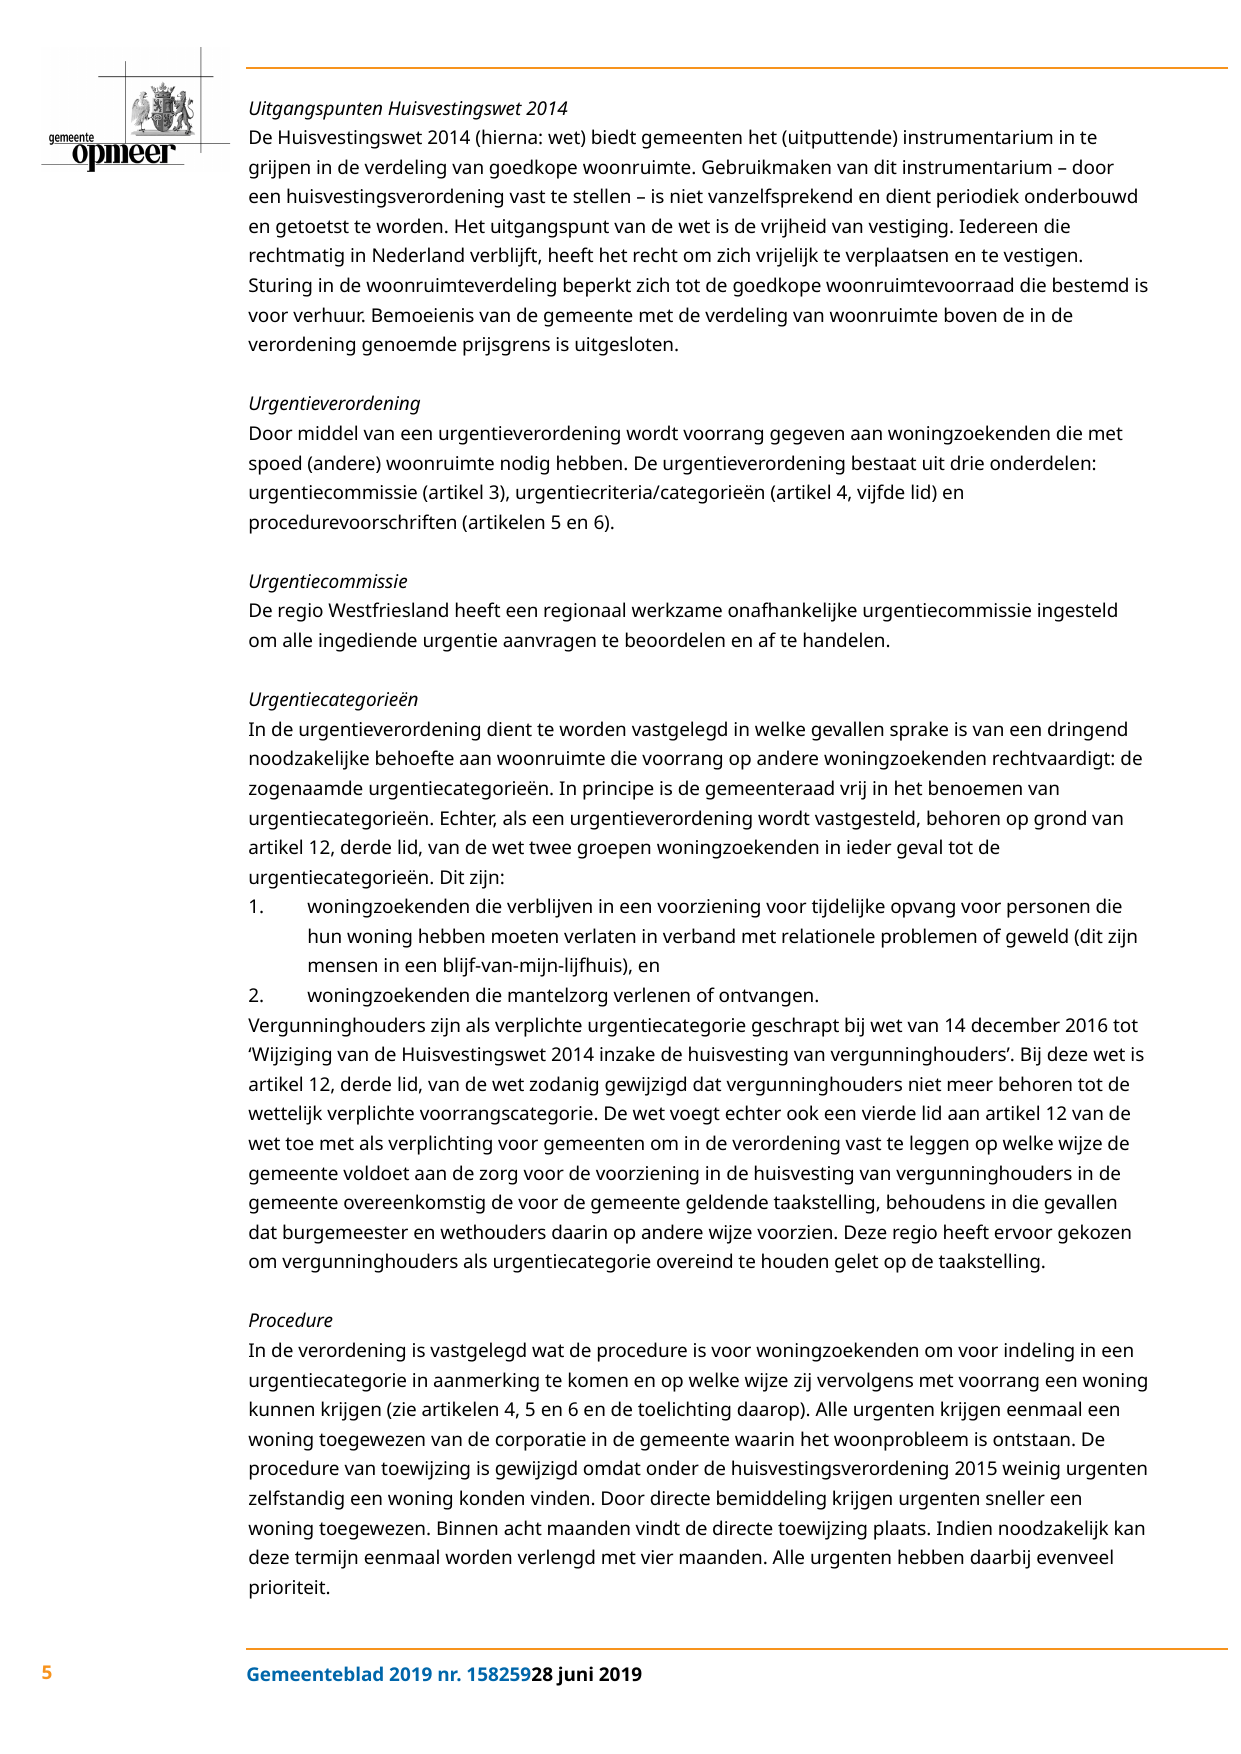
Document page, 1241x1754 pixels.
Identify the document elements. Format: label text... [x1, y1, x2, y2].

text De Huisvestingswet 2014 (hierna: wet) biedt gemeenten het (uitputtende) instrumentarium in te grijpen in de verdeling van goedkope woonruimte. Gebruikmaken van dit instrumentarium – door een huisvestingsverordening vast te stellen – is niet vanzelfsprekend en dient periodiek onderbouwd en getoetst te worden. Het uitgangspunt van de wet is de vrijheid van vestiging. Iedereen die rechtmatig in Nederland verblijft, heeft het recht om zich vrijelijk te verplaatsen en te vestigen. Sturing in de woonruimteverdeling beperkt zich tot de goedkope woonruimtevoorraad die bestemd is voor verhuur. Bemoeienis van de gemeente met de verdeling van woonruimte boven de in de verordening genoemde prijsgrens is uitgesloten. [248, 124, 1152, 357]
text Vergunninghouders zijn als verplichte urgentiecategorie geschrapt bij wet van 14 december 2016 tot ‘Wijziging van de Huisvestingswet 2014 inzake de huisvesting van vergunninghouders’. Bij deze wet is artikel 12, derde lid, van de wet zodanig gewijzigd dat vergunninghouders niet meer behoren tot de wettelijk verplichte voorrangscategorie. De wet voegt echter ook een vierde lid aan artikel 12 van de wet toe met als verplichting voor gemeenten om in de verordening vast te leggen op welke wijze de gemeente voldoet aan de zorg voor de voorziening in de huisvesting van vergunninghouders in de gemeente overeenkomstig de voor de gemeente geldende taakstelling, behoudens in die gevallen dat burgemeester en wethouders daarin op andere wijze voorzien. Deze regio heeft ervoor gekozen om vergunninghouders als urgentiecategorie overeind te houden gelet op de taakstelling. [248, 1012, 1152, 1274]
text Procedure [248, 1308, 1152, 1333]
text Door middel van een urgentieverordening wordt voorrang gegeven aan woningzoekenden die met spoed (andere) woonruimte nodig hebben. De urgentieverordening bestaat uit drie onderdelen: urgentiecommissie (artikel 3), urgentiecriteria/categorieën (artikel 4, vijfde lid) en procedurevoorschriften (artikelen 5 en 6). [248, 420, 1152, 535]
text Urgentiecategorieën [248, 686, 1152, 712]
text Uitgangspunten Huisvestingswet 2014 [248, 95, 1152, 121]
list woningzoekenden die verblijven in een voorziening voor tijdelijke opvang voor personen die hun woning hebben moeten verlaten in verband met relationele problemen of geweld (dit zijn mensen in een blijf-van-mijn-lijfhuis), en [248, 893, 1152, 978]
picture [41, 47, 231, 172]
text De regio Westfriesland heeft een regionaal werkzame onafhankelijke urgentiecommissie ingesteld om alle ingediende urgentie aanvragen te beoordelen en af te handelen. [248, 598, 1152, 653]
text In de verordening is vastgelegd wat de procedure is voor woningzoekenden om voor indeling in een urgentiecategorie in aanmerking te komen en op welke wijze zij vervolgens met voorrang een woning kunnen krijgen (zie artikelen 4, 5 en 6 en de toelichting daarop). Alle urgenten krijgen eenmaal een woning toegewezen van de corporatie in de gemeente waarin het woonprobleem is ontstaan. De procedure van toewijzing is gewijzigd omdat onder de huisvestingsverordening 2015 weinig urgenten zelfstandig een woning konden vinden. Door directe bemiddeling krijgen urgenten sneller een woning toegewezen. Binnen acht maanden vindt de directe toewijzing plaats. Indien noodzakelijk kan deze termijn eenmaal worden verlengd met vier maanden. Alle urgenten hebben daarbij evenveel prioriteit. [248, 1337, 1152, 1600]
text Urgentiecommissie [248, 568, 1152, 594]
list woningzoekenden die mantelzorg verlenen of ontvangen. [248, 982, 1152, 1008]
text In de urgentieverordening dient te worden vastgelegd in welke gevallen sprake is van een dringend noodzakelijke behoefte aan woonruimte die voorrang op andere woningzoekenden rechtvaardigt: de zogenaamde urgentiecategorieën. In principe is de gemeenteraad vrij in het benoemen van urgentiecategorieën. Echter, als een urgentieverordening wordt vastgesteld, behoren op grond van artikel 12, derde lid, van de wet twee groepen woningzoekenden in ieder geval tot de urgentiecategorieën. Dit zijn: [248, 716, 1152, 890]
text Urgentieverordening [248, 391, 1152, 416]
